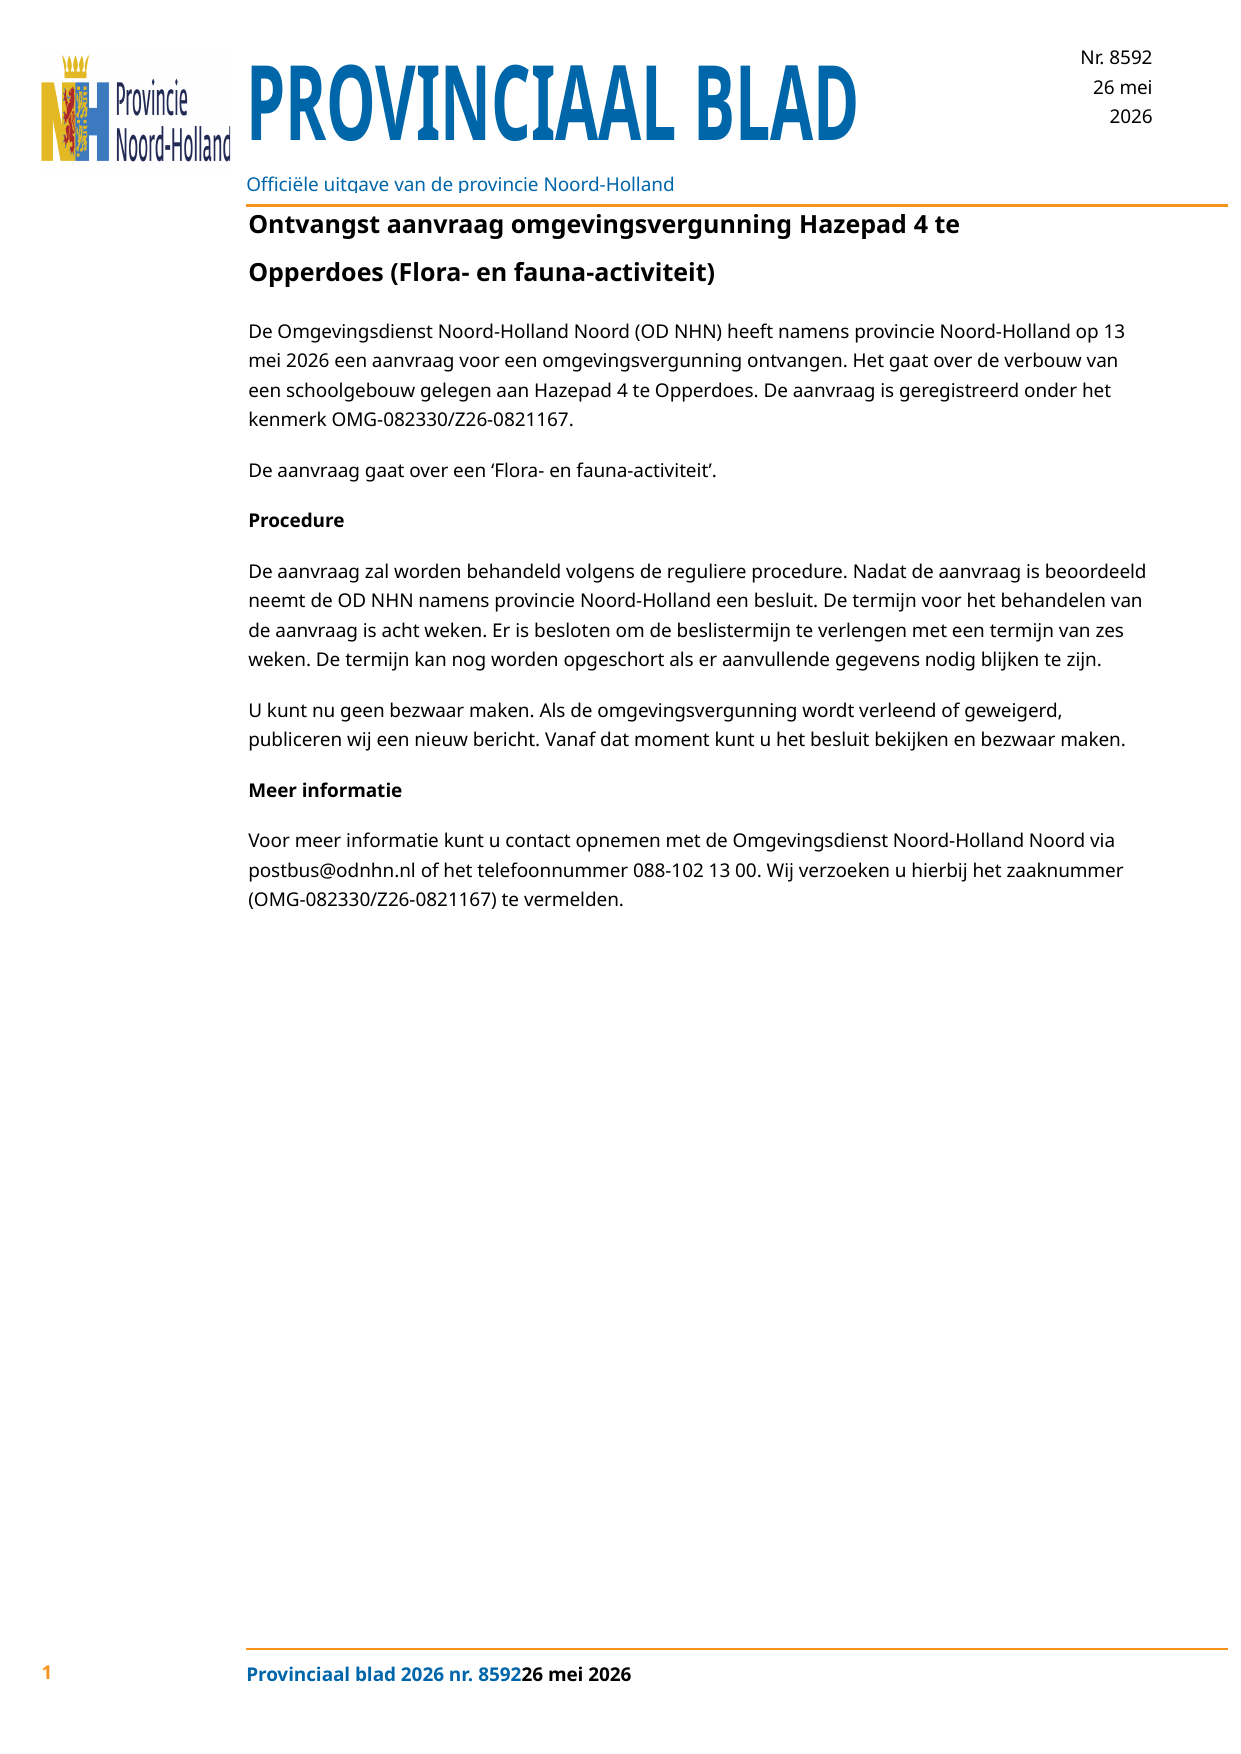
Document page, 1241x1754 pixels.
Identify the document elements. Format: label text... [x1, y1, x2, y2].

text Procedure [248, 507, 1152, 533]
text Ontvangst aanvraag omgevingsvergunning Hazepad 4 te Opperdoes (Flora- en fauna-activiteit) [248, 207, 1152, 288]
text Voor meer informatie kunt u contact opnemen met de Omgevingsdienst Noord-Holland Noord via postbus@odnhn.nl of het telefoonnummer 088-102 13 00. Wij verzoeken u hierbij het zaaknummer (OMG-082330/Z26-0821167) te vermelden. [248, 827, 1152, 912]
text De Omgevingsdienst Noord-Holland Noord (OD NHN) heeft namens provincie Noord-Holland op 13 mei 2026 een aanvraag voor een omgevingsvergunning ontvangen. Het gaat over de verbouw van een schoolgebouw gelegen aan Hazepad 4 te Opperdoes. De aanvraag is geregistreerd onder het kenmerk OMG-082330/Z26-0821167. [248, 318, 1152, 432]
text U kunt nu geen bezwaar maken. Als de omgevingsvergunning wordt verleend of geweigerd, publiceren wij een nieuw bericht. Vanaf dat moment kunt u het besluit bekijken en bezwaar maken. [248, 697, 1152, 752]
text De aanvraag gaat over een ‘Flora- en fauna-activiteit’. [248, 457, 1152, 483]
text De aanvraag zal worden behandeld volgens de reguliere procedure. Nadat de aanvraag is beoordeeld neemt de OD NHN namens provincie Noord-Holland een besluit. De termijn voor het behandelen van de aanvraag is acht weken. Er is besloten om de beslistermijn te verlengen met een termijn van zes weken. De termijn kan nog worden opgeschort als er aanvullende gegevens nodig blijken te zijn. [248, 558, 1152, 672]
picture [41, 47, 231, 172]
text Meer informatie [248, 777, 1152, 803]
